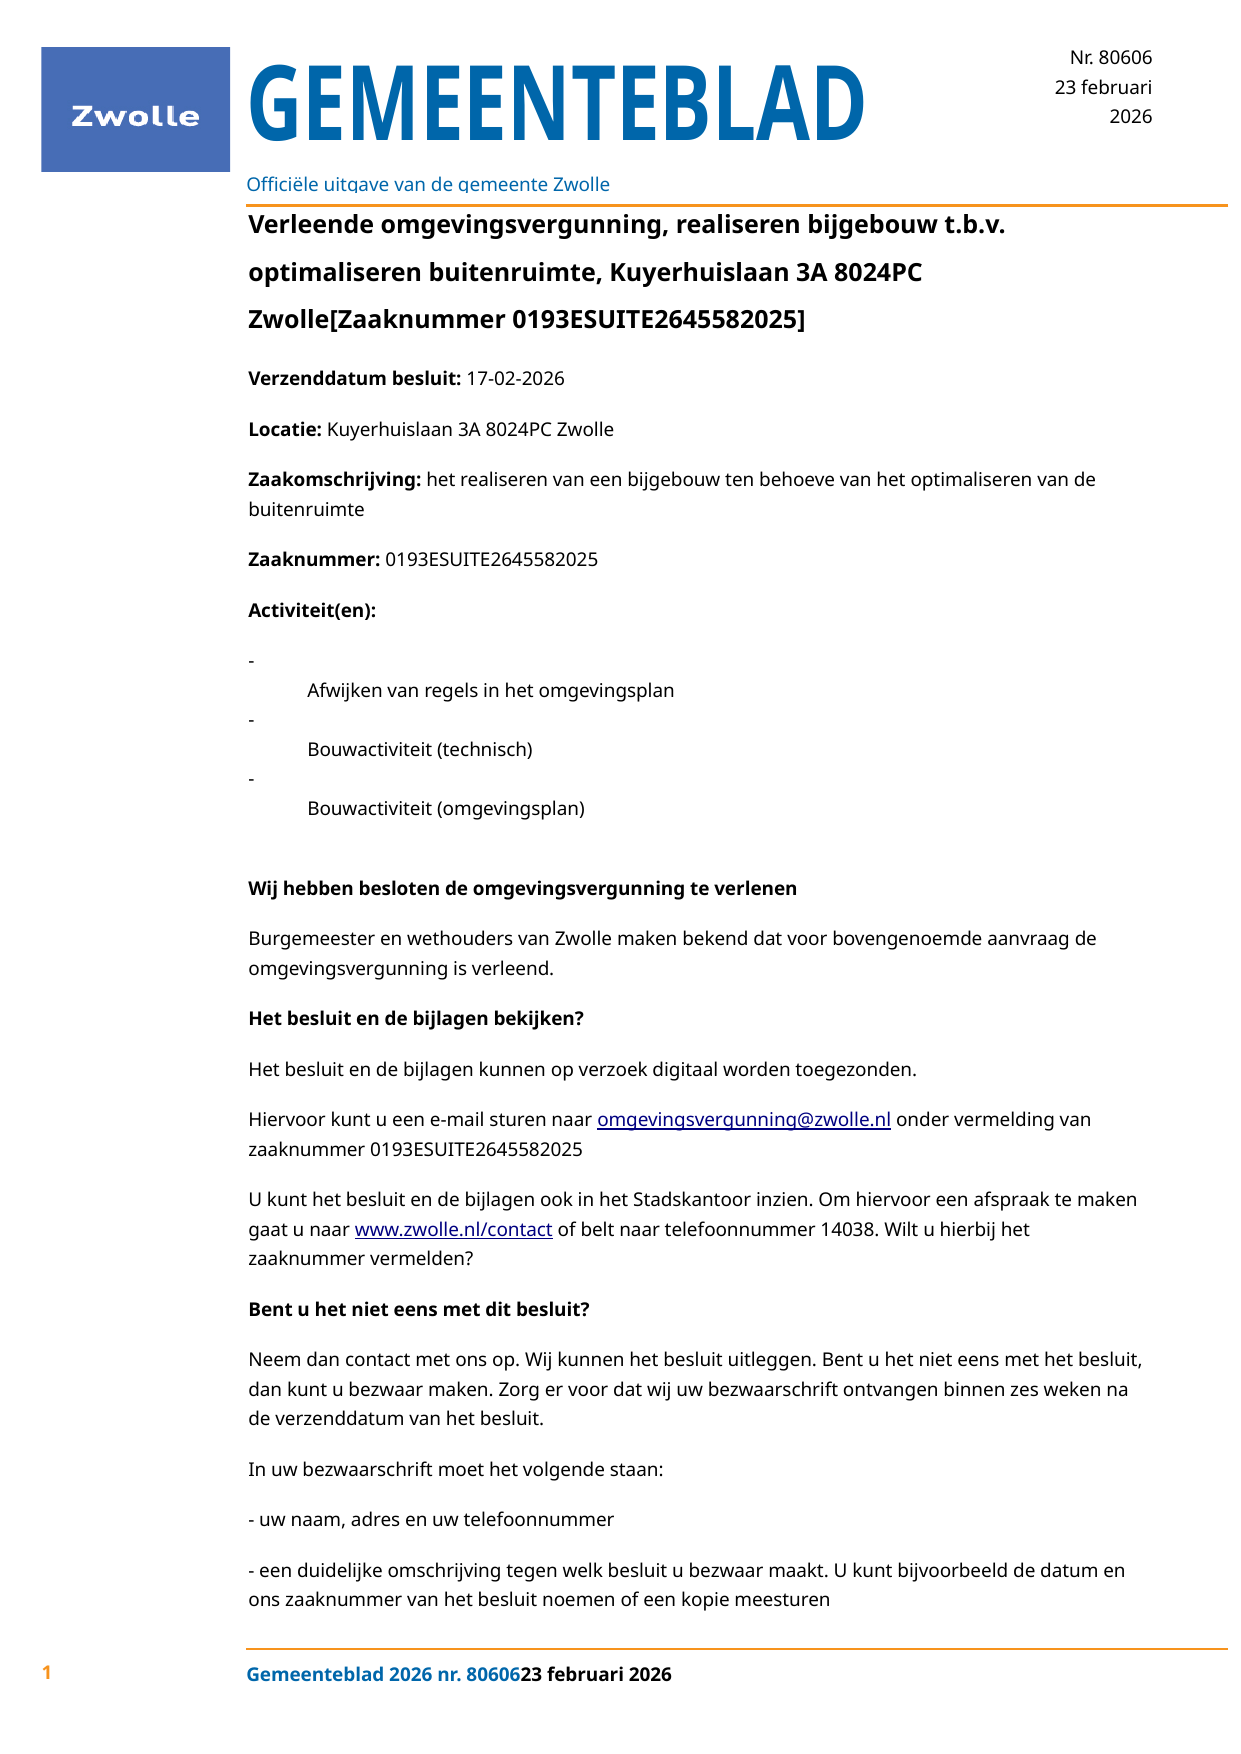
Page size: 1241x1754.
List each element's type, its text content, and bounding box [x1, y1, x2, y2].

text Zaaknummer: 0193ESUITE2645582025 [248, 546, 1152, 572]
text Het besluit en de bijlagen bekijken? [248, 1006, 1152, 1031]
text Wij hebben besloten de omgevingsvergunning te verlenen [248, 875, 1152, 901]
text Verzenddatum besluit: 17-02-2026 [248, 366, 1152, 391]
text U kunt het besluit en de bijlagen ook in het Stadskantoor inzien. Om hiervoor een afspraak te maken gaat u naar www.zwolle.nl/contact of belt naar telefoonnummer 14038. Wilt u hierbij het zaaknummer vermelden? [248, 1186, 1152, 1271]
text - een duidelijke omschrijving tegen welk besluit u bezwaar maakt. U kunt bijvoorbeeld de datum en ons zaaknummer van het besluit noemen of een kopie meesturen [248, 1557, 1152, 1612]
text Activiteit(en): [248, 597, 1152, 622]
list Afwijken van regels in het omgevingsplan [248, 677, 1152, 702]
text Burgemeester en wethouders van Zwolle maken bekend dat voor bovengenoemde aanvraag de omgevingsvergunning is verleend. [248, 926, 1152, 981]
text - uw naam, adres en uw telefoonnummer [248, 1506, 1152, 1532]
picture [41, 47, 231, 172]
text Neem dan contact met ons op. Wij kunnen het besluit uitleggen. Bent u het niet eens met het besluit, dan kunt u bezwaar maken. Zorg er voor dat wij uw bezwaarschrift ontvangen binnen zes weken na de verzenddatum van het besluit. [248, 1346, 1152, 1431]
text Het besluit en de bijlagen kunnen op verzoek digitaal worden toegezonden. [248, 1056, 1152, 1082]
text In uw bezwaarschrift moet het volgende staan: [248, 1456, 1152, 1482]
text Zaakomschrijving: het realiseren van een bijgebouw ten behoeve van het optimaliseren van de buitenruimte [248, 466, 1152, 522]
text Bent u het niet eens met dit besluit? [248, 1296, 1152, 1322]
text Verleende omgevingsvergunning, realiseren bijgebouw t.b.v. optimaliseren buitenruimte, Kuyerhuislaan 3A 8024PC Zwolle[Zaaknummer 0193ESUITE2645582025] [248, 207, 1152, 336]
list Bouwactiviteit (technisch) [248, 736, 1152, 762]
text Locatie: Kuyerhuislaan 3A 8024PC Zwolle [248, 416, 1152, 442]
list Bouwactiviteit (omgevingsplan) [248, 795, 1152, 821]
text Hiervoor kunt u een e-mail sturen naar omgevingsvergunning@zwolle.nl onder vermelding van zaaknummer 0193ESUITE2645582025 [248, 1106, 1152, 1162]
